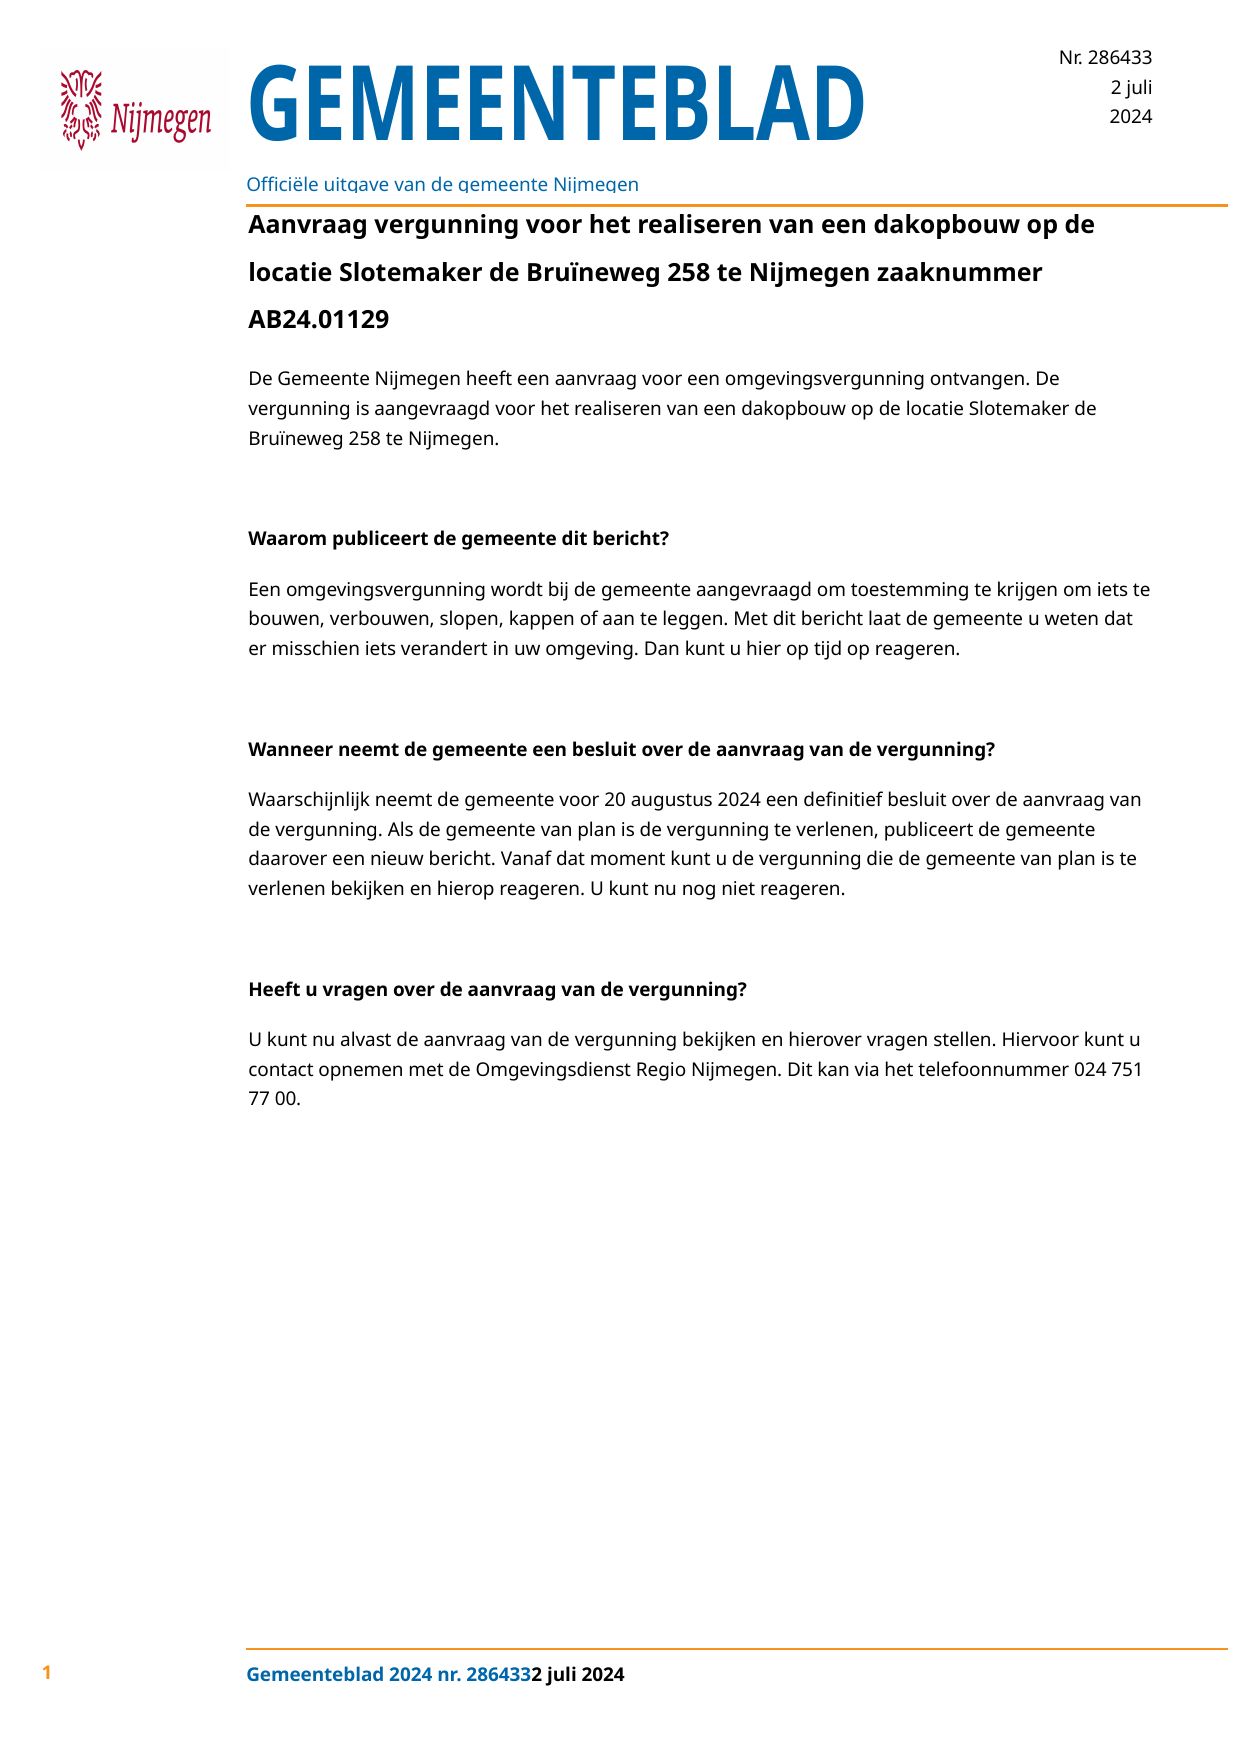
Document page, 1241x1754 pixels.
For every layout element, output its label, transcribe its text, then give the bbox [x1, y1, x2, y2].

text Wanneer neemt de gemeente een besluit over de aanvraag van de vergunning? [248, 736, 1152, 762]
text Een omgevingsvergunning wordt bij de gemeente aangevraagd om toestemming te krijgen om iets te bouwen, verbouwen, slopen, kappen of aan te leggen. Met dit bericht laat de gemeente u weten dat er misschien iets verandert in uw omgeving. Dan kunt u hier op tijd op reageren. [248, 576, 1152, 661]
text Waarom publiceert de gemeente dit bericht? [248, 526, 1152, 551]
text De Gemeente Nijmegen heeft een aanvraag voor een omgevingsvergunning ontvangen. De vergunning is aangevraagd voor het realiseren van een dakopbouw op de locatie Slotemaker de Bruïneweg 258 te Nijmegen. [248, 366, 1152, 450]
text Heeft u vragen over de aanvraag van de vergunning? [248, 976, 1152, 1002]
text Aanvraag vergunning voor het realiseren van een dakopbouw op de locatie Slotemaker de Bruïneweg 258 te Nijmegen zaaknummer AB24.01129 [248, 207, 1152, 336]
picture [41, 47, 231, 172]
text U kunt nu alvast de aanvraag van de vergunning bekijken en hierover vragen stellen. Hiervoor kunt u contact opnemen met de Omgevingsdienst Regio Nijmegen. Dit kan via het telefoonnummer 024 751 77 00. [248, 1026, 1152, 1111]
text Waarschijnlijk neemt de gemeente voor 20 augustus 2024 een definitief besluit over de aanvraag van de vergunning. Als de gemeente van plan is de vergunning te verlenen, publiceert de gemeente daarover een nieuw bericht. Vanaf dat moment kunt u de vergunning die de gemeente van plan is te verlenen bekijken en hierop reageren. U kunt nu nog niet reageren. [248, 786, 1152, 901]
